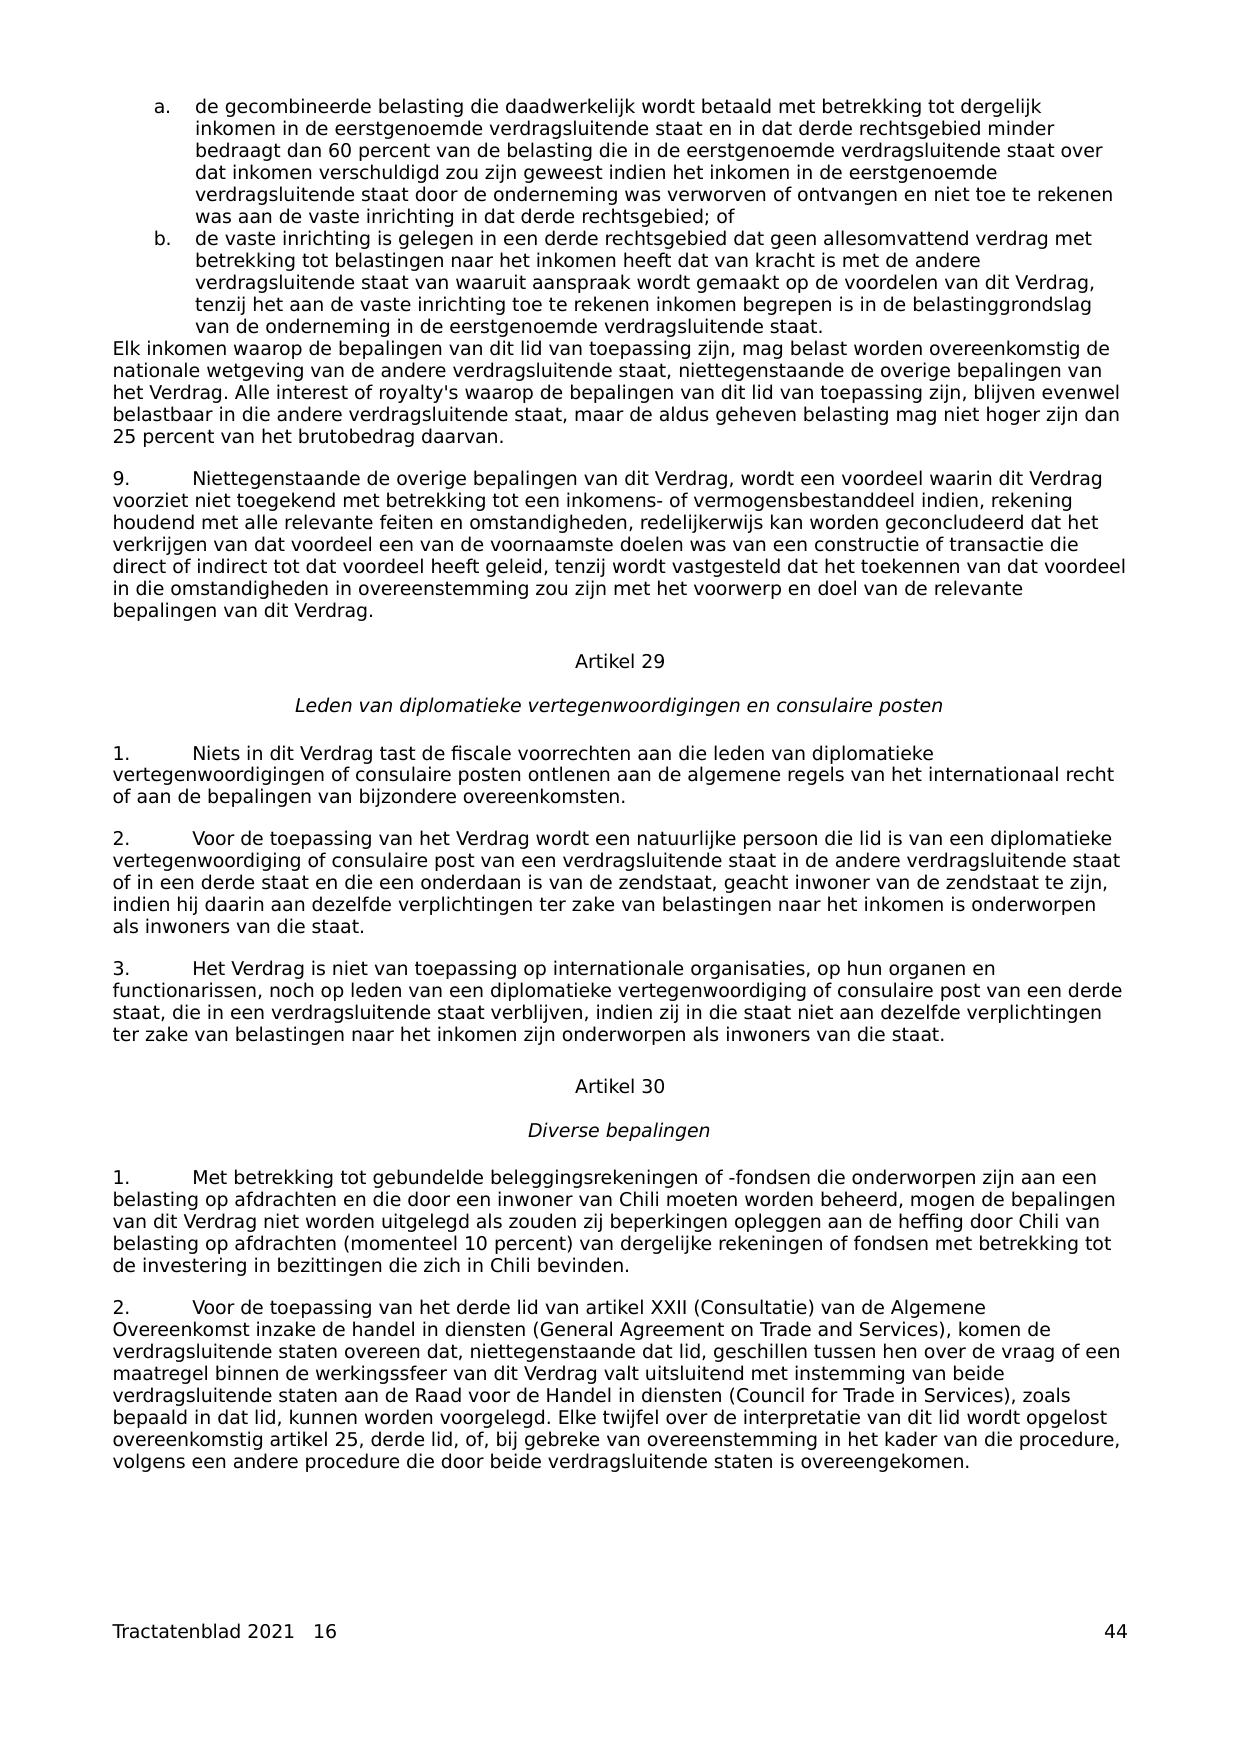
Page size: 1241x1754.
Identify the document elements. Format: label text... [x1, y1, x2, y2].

text 1. Niets in dit Verdrag tast de fiscale voorrechten aan die leden van diplomatieke vertegenwoordigingen of consulaire posten ontlenen aan de algemene regels van het internationaal recht of aan de bepalingen van bijzondere overeenkomsten. [112, 742, 1128, 808]
text 3. Het Verdrag is niet van toepassing op internationale organisaties, op hun organen en functionarissen, noch op leden van een diplomatieke vertegenwoordiging of consulaire post van een derde staat, die in een verdragsluitende staat verblijven, indien zij in die staat niet aan dezelfde verplichtingen ter zake van belastingen naar het inkomen zijn onderworpen als inwoners van die staat. [112, 958, 1128, 1046]
text 1. Met betrekking tot gebundelde beleggingsrekeningen of -fondsen die onderworpen zijn aan een belasting op afdrachten en die door een inwoner van Chili moeten worden beheerd, mogen de bepalingen van dit Verdrag niet worden uitgelegd als zouden zij beperkingen opleggen aan de heffing door Chili van belasting op afdrachten (momenteel 10 percent) van dergelijke rekeningen of fondsen met betrekking tot de investering in bezittingen die zich in Chili bevinden. [112, 1167, 1128, 1277]
text Elk inkomen waarop de bepalingen van dit lid van toepassing zijn, mag belast worden overeenkomstig de nationale wetgeving van de andere verdragsluitende staat, niettegenstaande de overige bepalingen van het Verdrag. Alle interest of royalty's waarop de bepalingen van dit lid van toepassing zijn, blijven evenwel belastbaar in die andere verdragsluitende staat, maar de aldus geheven belasting mag niet hoger zijn dan 25 percent van het brutobedrag daarvan. [112, 338, 1128, 448]
text 9. Niettegenstaande de overige bepalingen van dit Verdrag, wordt een voordeel waarin dit Verdrag voorziet niet toegekend met betrekking tot een inkomens- of vermogensbestanddeel indien, rekening houdend met alle relevante feiten en omstandigheden, redelijkerwijs kan worden geconcludeerd dat het verkrijgen van dat voordeel een van de voornaamste doelen was van een constructie of transactie die direct of indirect tot dat voordeel heeft geleid, tenzij wordt vastgesteld dat het toekennen van dat voordeel in die omstandigheden in overeenstemming zou zijn met het voorwerp en doel van de relevante bepalingen van dit Verdrag. [112, 468, 1128, 621]
text b. de vaste inrichting is gelegen in een derde rechtsgebied dat geen allesomvattend verdrag met betrekking tot belastingen naar het inkomen heeft dat van kracht is met de andere verdragsluitende staat van waaruit aanspraak wordt gemaakt op de voordelen van dit Verdrag, tenzij het aan de vaste inrichting toe te rekenen inkomen begrepen is in de belastinggrondslag van de onderneming in de eerstgenoemde verdragsluitende staat. [153, 228, 1128, 338]
text 2. Voor de toepassing van het Verdrag wordt een natuurlijke persoon die lid is van een diplomatieke vertegenwoordiging of consulaire post van een verdragsluitende staat in de andere verdragsluitende staat of in een derde staat en die een onderdaan is van de zendstaat, geacht inwoner van de zendstaat te zijn, indien hij daarin aan dezelfde verplichtingen ter zake van belastingen naar het inkomen is onderworpen als inwoners van die staat. [112, 828, 1128, 938]
text a. de gecombineerde belasting die daadwerkelijk wordt betaald met betrekking tot dergelijk inkomen in de eerstgenoemde verdragsluitende staat en in dat derde rechtsgebied minder bedraagt dan 60 percent van de belasting die in de eerstgenoemde verdragsluitende staat over dat inkomen verschuldigd zou zijn geweest indien het inkomen in de eerstgenoemde verdragsluitende staat door de onderneming was verworven of ontvangen en niet toe te rekenen was aan de vaste inrichting in dat derde rechtsgebied; of [153, 96, 1128, 228]
subtitle Artikel 30 Diverse bepalingen [112, 1076, 1128, 1142]
text 2. Voor de toepassing van het derde lid van artikel XXII (Consultatie) van de Algemene Overeenkomst inzake de handel in diensten (General Agreement on Trade and Services), komen de verdragsluitende staten overeen dat, niettegenstaande dat lid, geschillen tussen hen over de vraag of een maatregel binnen de werkingssfeer van dit Verdrag valt uitsluitend met instemming van beide verdragsluitende staten aan de Raad voor de Handel in diensten (Council for Trade in Services), zoals bepaald in dat lid, kunnen worden voorgelegd. Elke twijfel over de interpretatie van dit lid wordt opgelost overeenkomstig artikel 25, derde lid, of, bij gebreke van overeenstemming in het kader van die procedure, volgens een andere procedure die door beide verdragsluitende staten is overeengekomen. [112, 1297, 1128, 1473]
subtitle Artikel 29 Leden van diplomatieke vertegenwoordigingen en consulaire posten [112, 651, 1128, 717]
